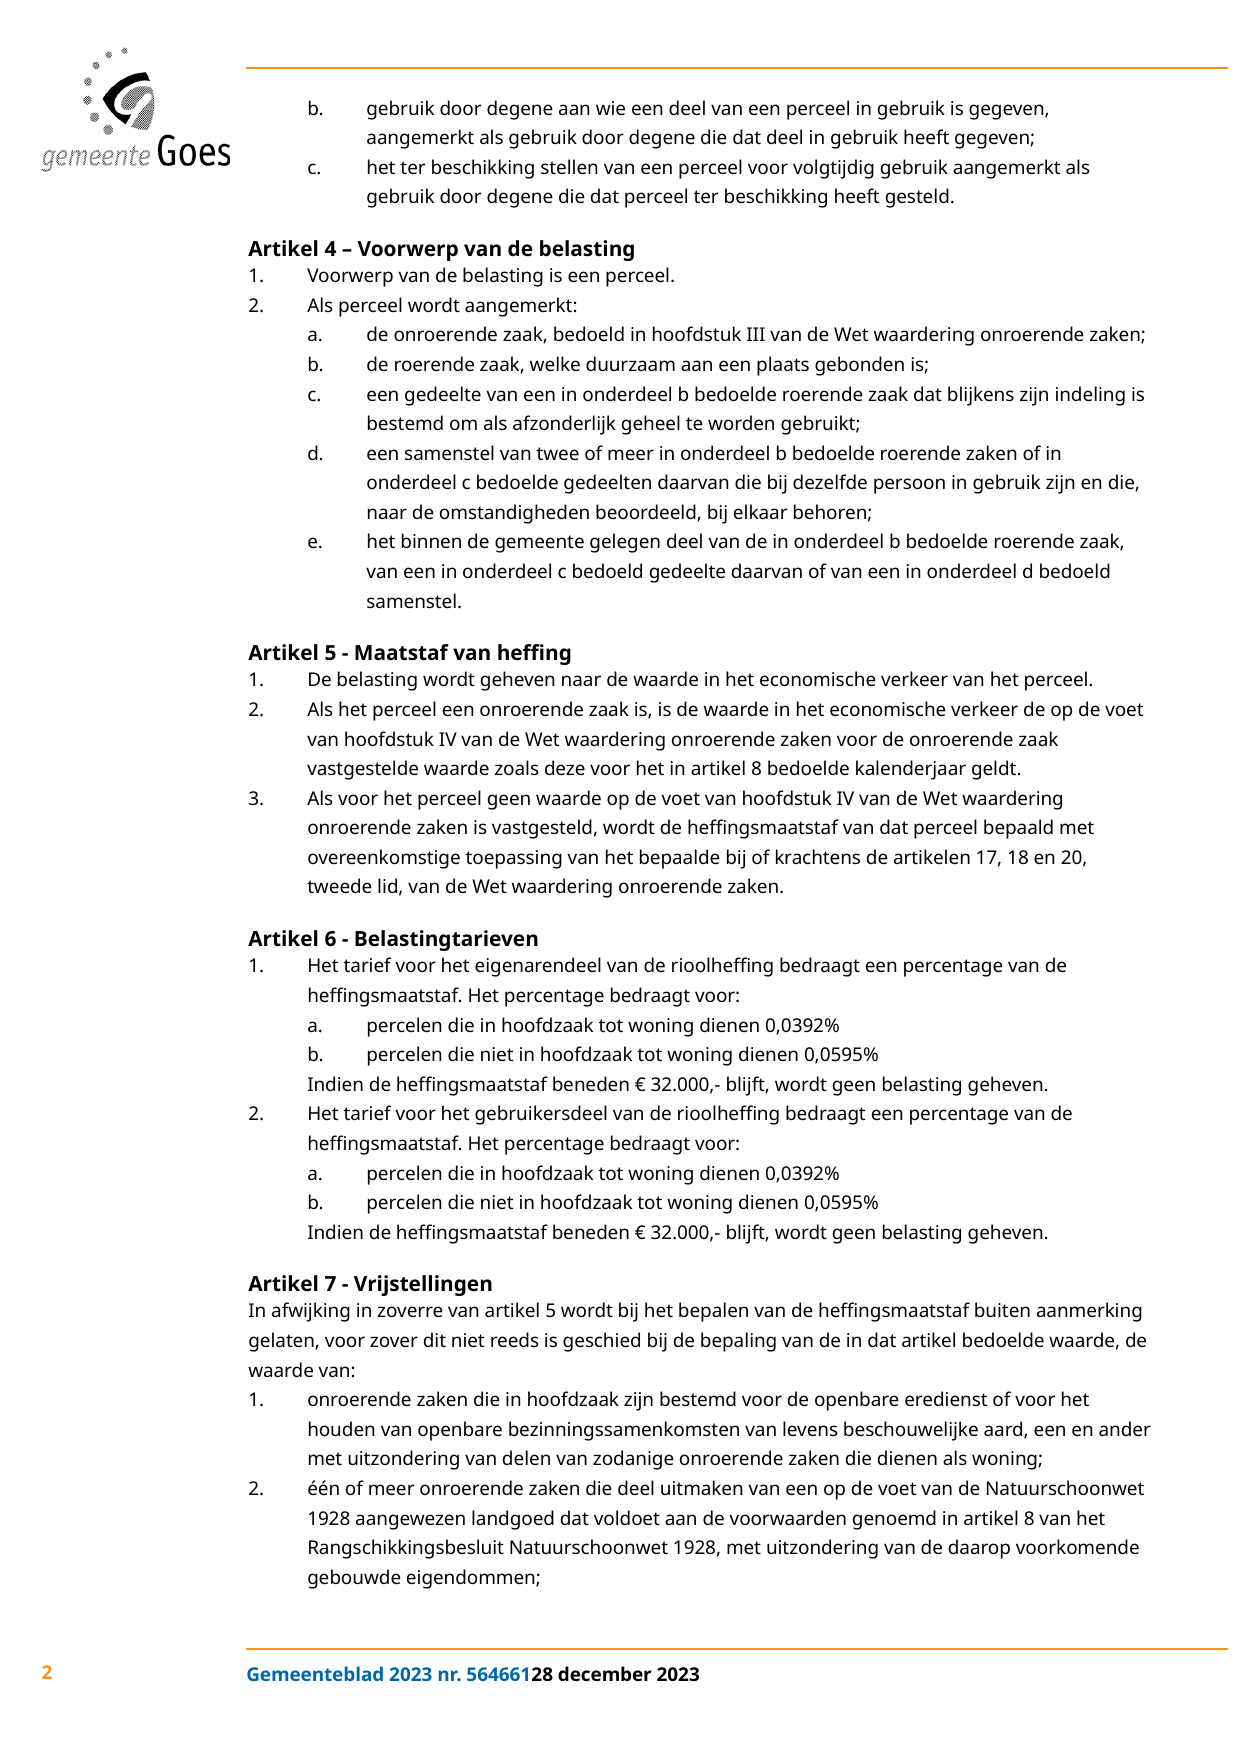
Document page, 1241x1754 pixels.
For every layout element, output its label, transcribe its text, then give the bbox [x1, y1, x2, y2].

list Als perceel wordt aangemerkt: [248, 292, 1152, 318]
text Artikel 4 – Voorwerp van de belasting [248, 234, 1152, 262]
list een gedeelte van een in onderdeel b bedoelde roerende zaak dat blijkens zijn indeling is bestemd om als afzonderlijk geheel te worden gebruikt; [307, 381, 1152, 436]
list percelen die in hoofdzaak tot woning dienen 0,0392% [307, 1012, 1152, 1037]
list Het tarief voor het eigenarendeel van de rioolheffing bedraagt een percentage van de heffingsmaatstaf. Het percentage bedraagt voor: [248, 953, 1152, 1008]
list één of meer onroerende zaken die deel uitmaken van een op de voet van de Natuurschoonwet 1928 aangewezen landgoed dat voldoet aan de voorwaarden genoemd in artikel 8 van het Rangschikkingsbesluit Natuurschoonwet 1928, met uitzondering van de daarop voorkomende gebouwde eigendommen; [248, 1475, 1152, 1590]
list percelen die niet in hoofdzaak tot woning dienen 0,0595% [307, 1189, 1152, 1215]
text Artikel 6 - Belastingtarieven [248, 924, 1152, 953]
list de roerende zaak, welke duurzaam aan een plaats gebonden is; [307, 351, 1152, 377]
list Indien de heffingsmaatstaf beneden € 32.000,- blijft, wordt geen belasting geheven. [248, 1071, 1152, 1097]
list De belasting wordt geheven naar de waarde in het economische verkeer van het perceel. [248, 667, 1152, 692]
list het ter beschikking stellen van een perceel voor volgtijdig gebruik aangemerkt als gebruik door degene die dat perceel ter beschikking heeft gesteld. [307, 154, 1152, 209]
list onroerende zaken die in hoofdzaak zijn bestemd voor de openbare eredienst of voor het houden van openbare bezinningssamenkomsten van levens beschouwelijke aard, een en ander met uitzondering van delen van zodanige onroerende zaken die dienen als woning; [248, 1386, 1152, 1471]
list Indien de heffingsmaatstaf beneden € 32.000,- blijft, wordt geen belasting geheven. [248, 1219, 1152, 1244]
list Als voor het perceel geen waarde op de voet van hoofdstuk IV van de Wet waardering onroerende zaken is vastgesteld, wordt de heffingsmaatstaf van dat perceel bepaald met overeenkomstige toepassing van het bepaalde bij of krachtens de artikelen 17, 18 en 20, tweede lid, van de Wet waardering onroerende zaken. [248, 785, 1152, 899]
list een samenstel van twee of meer in onderdeel b bedoelde roerende zaken of in onderdeel c bedoelde gedeelten daarvan die bij dezelfde persoon in gebruik zijn en die, naar de omstandigheden beoordeeld, bij elkaar behoren; [307, 440, 1152, 525]
list Het tarief voor het gebruikersdeel van de rioolheffing bedraagt een percentage van de heffingsmaatstaf. Het percentage bedraagt voor: [248, 1101, 1152, 1156]
list percelen die niet in hoofdzaak tot woning dienen 0,0595% [307, 1041, 1152, 1067]
list het binnen de gemeente gelegen deel van de in onderdeel b bedoelde roerende zaak, van een in onderdeel c bedoeld gedeelte daarvan of van een in onderdeel d bedoeld samenstel. [307, 529, 1152, 613]
text Artikel 7 - Vrijstellingen [248, 1269, 1152, 1298]
text In afwijking in zoverre van artikel 5 wordt bij het bepalen van de heffingsmaatstaf buiten aanmerking gelaten, voor zover dit niet reeds is geschied bij de bepaling van de in dat artikel bedoelde waarde, de waarde van: [248, 1298, 1152, 1383]
text Artikel 5 - Maatstaf van heffing [248, 638, 1152, 667]
list Voorwerp van de belasting is een perceel. [248, 262, 1152, 288]
list de onroerende zaak, bedoeld in hoofdstuk III van de Wet waardering onroerende zaken; [307, 322, 1152, 347]
list Als het perceel een onroerende zaak is, is de waarde in het economische verkeer de op de voet van hoofdstuk IV van de Wet waardering onroerende zaken voor de onroerende zaak vastgestelde waarde zoals deze voor het in artikel 8 bedoelde kalenderjaar geldt. [248, 696, 1152, 781]
list percelen die in hoofdzaak tot woning dienen 0,0392% [307, 1160, 1152, 1185]
list gebruik door degene aan wie een deel van een perceel in gebruik is gegeven, aangemerkt als gebruik door degene die dat deel in gebruik heeft gegeven; [307, 95, 1152, 150]
picture [41, 47, 231, 172]
